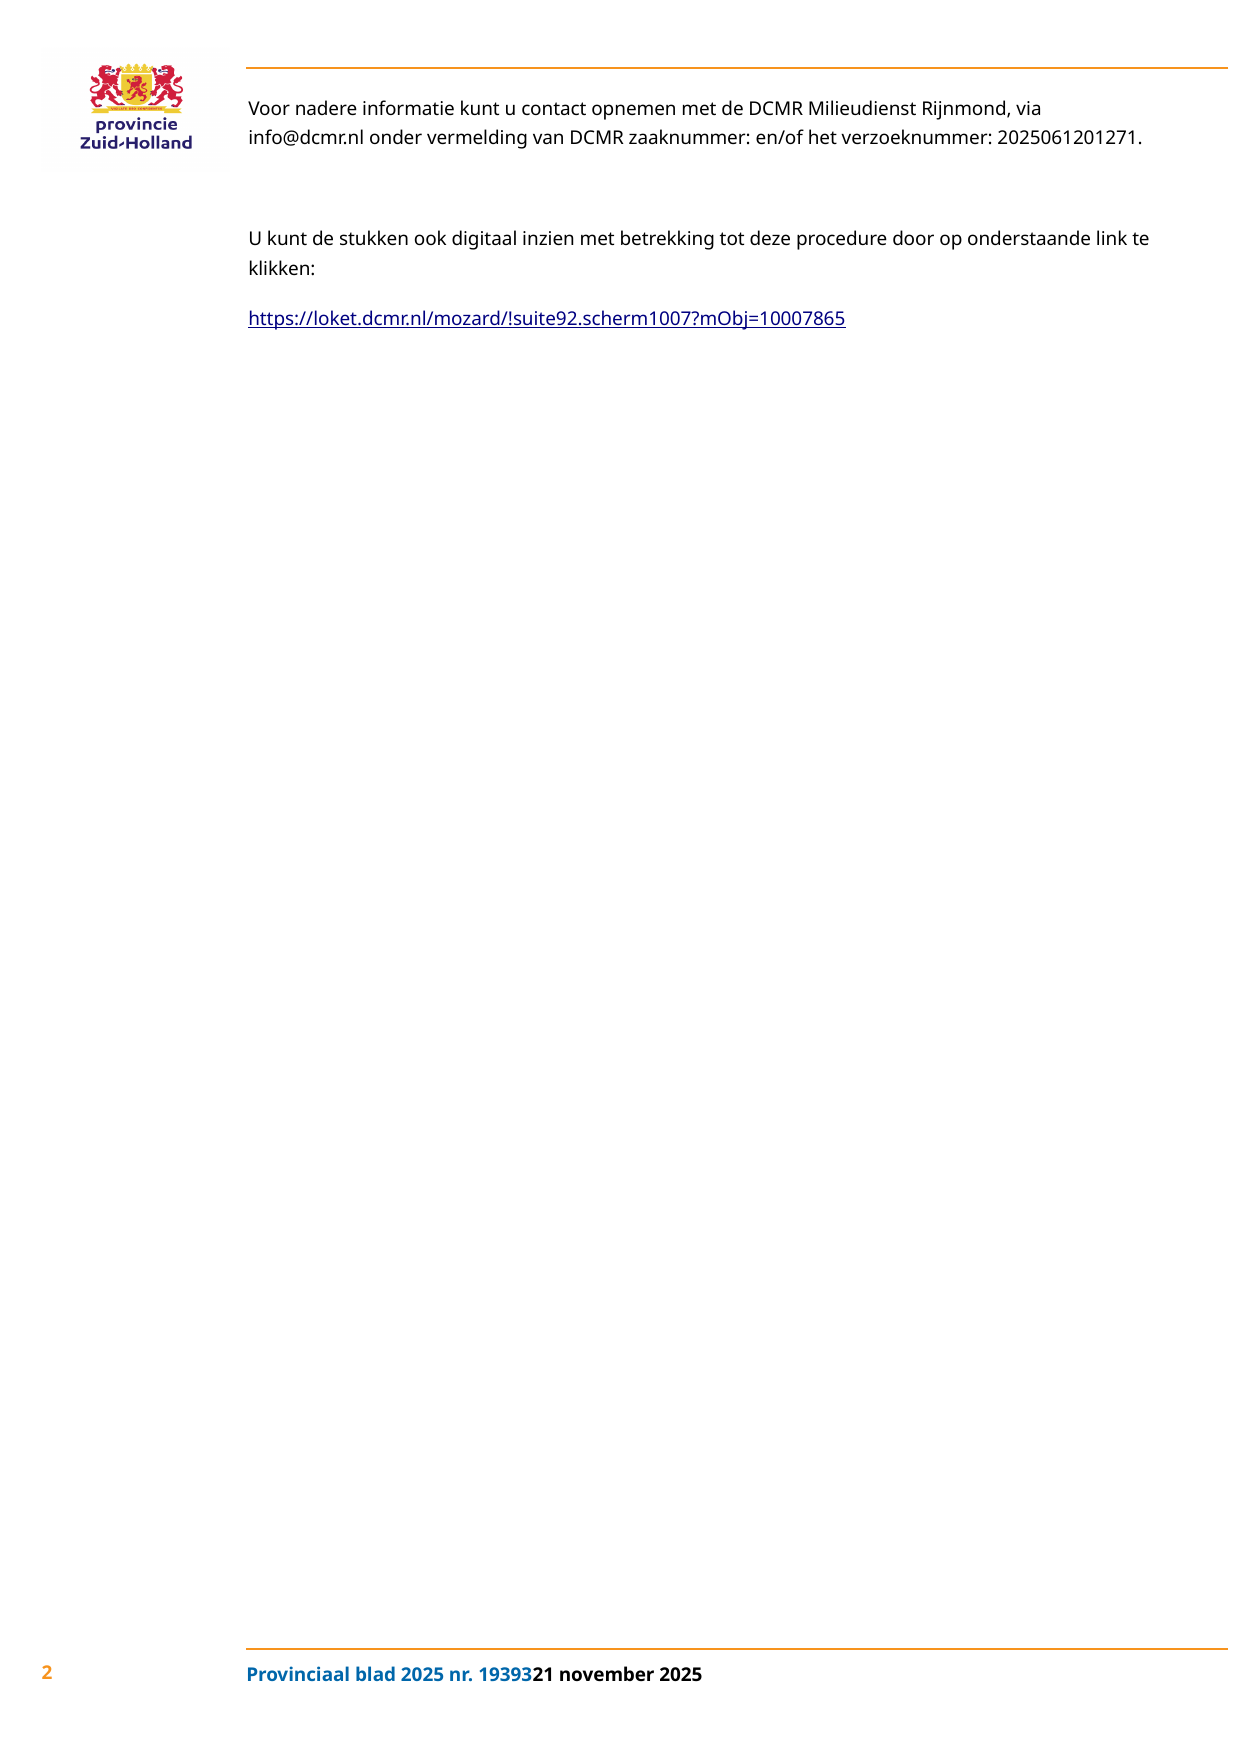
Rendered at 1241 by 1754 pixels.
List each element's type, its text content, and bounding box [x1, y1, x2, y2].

text Voor nadere informatie kunt u contact opnemen met de DCMR Milieudienst Rijnmond, via info@dcmr.nl onder vermelding van DCMR zaaknummer: en/of het verzoeknummer: 2025061201271. [248, 95, 1152, 150]
text https://loket.dcmr.nl/mozard/!suite92.scherm1007?mObj=10007865 [248, 305, 1152, 331]
picture [41, 47, 231, 172]
text U kunt de stukken ook digitaal inzien met betrekking tot deze procedure door op onderstaande link te klikken: [248, 225, 1152, 281]
